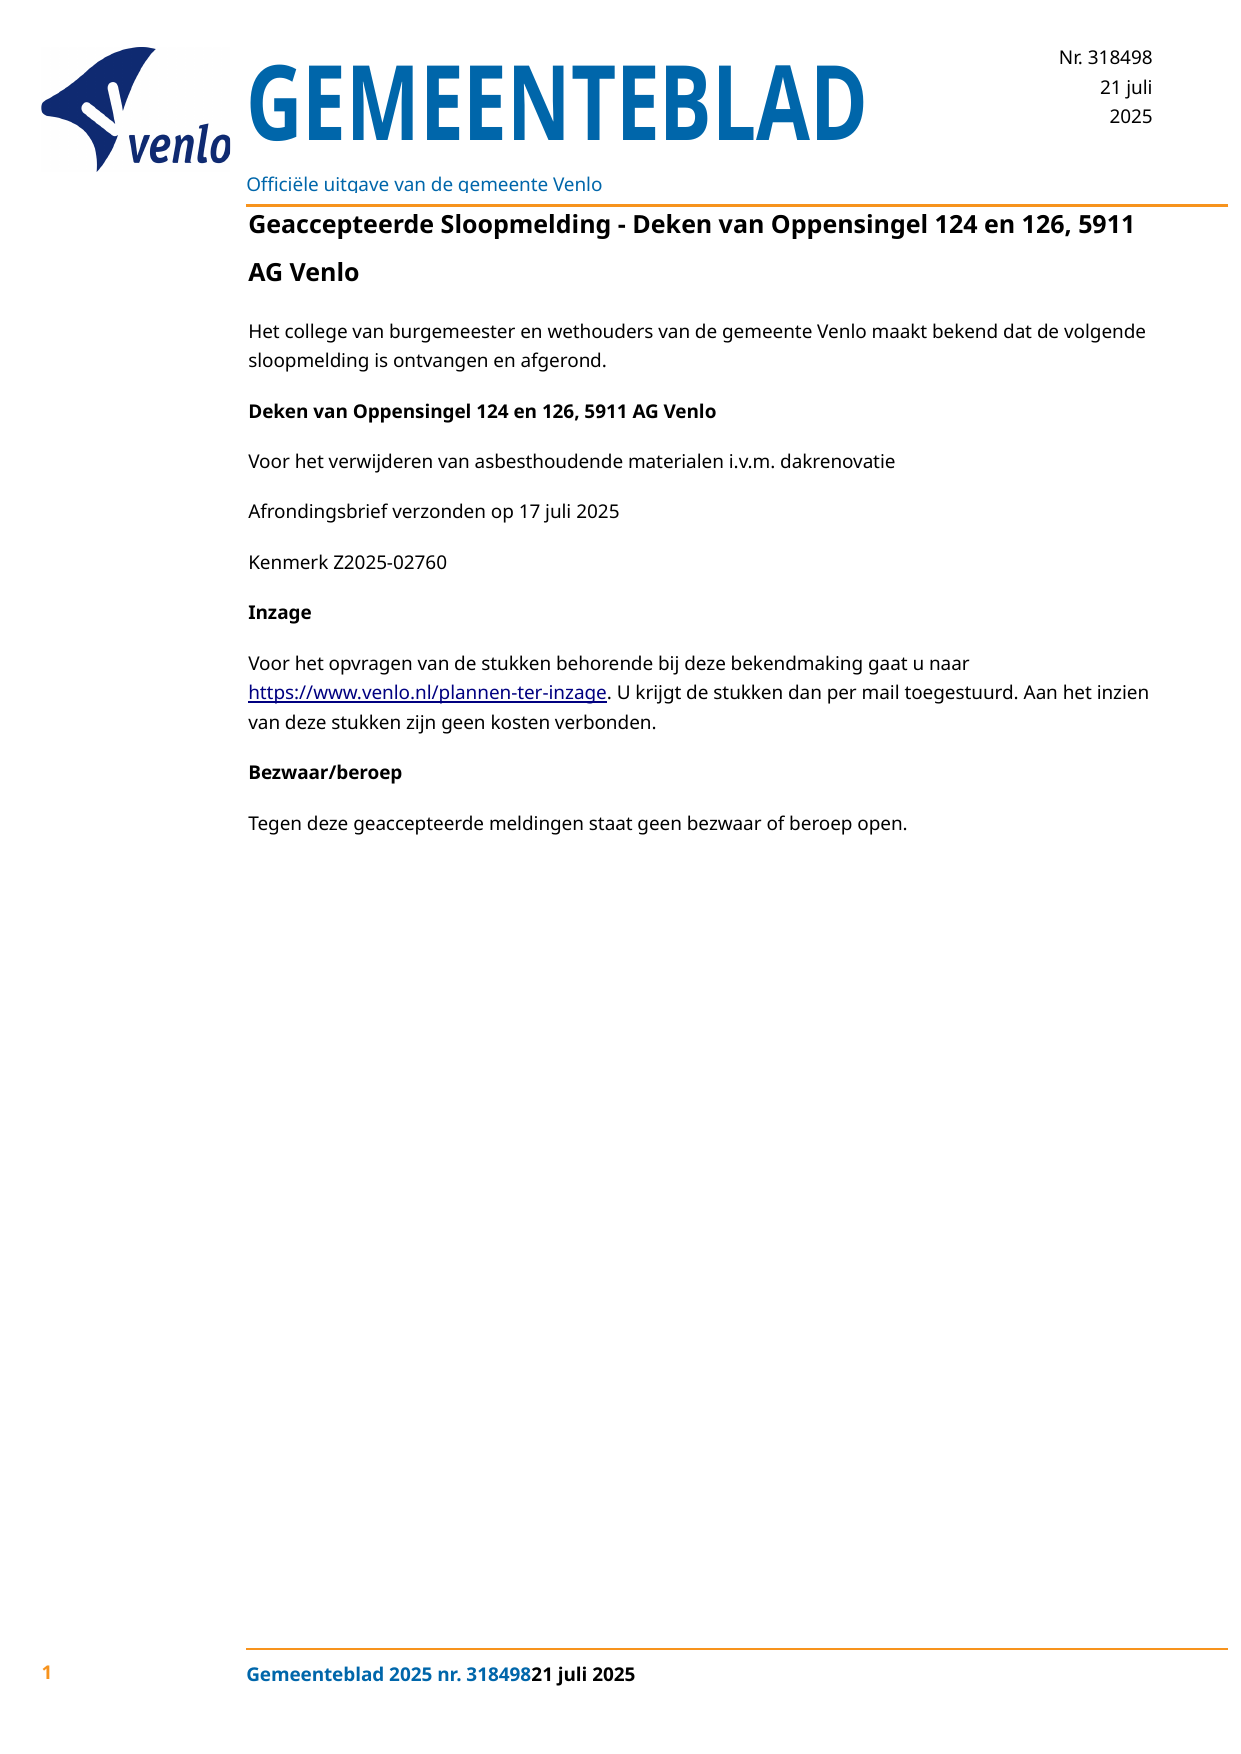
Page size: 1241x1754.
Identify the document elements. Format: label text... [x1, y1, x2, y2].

text Geaccepteerde Sloopmelding - Deken van Oppensingel 124 en 126, 5911 AG Venlo [248, 207, 1152, 288]
picture [41, 47, 231, 172]
text Bezwaar/beroep [248, 759, 1152, 785]
text Het college van burgemeester en wethouders van de gemeente Venlo maakt bekend dat de volgende sloopmelding is ontvangen en afgerond. [248, 318, 1152, 373]
text Deken van Oppensingel 124 en 126, 5911 AG Venlo [248, 398, 1152, 424]
text Afrondingsbrief verzonden op 17 juli 2025 [248, 499, 1152, 524]
text Inzage [248, 599, 1152, 625]
text Voor het verwijderen van asbesthoudende materialen i.v.m. dakrenovatie [248, 448, 1152, 474]
text Kenmerk Z2025-02760 [248, 549, 1152, 575]
text Tegen deze geaccepteerde meldingen staat geen bezwaar of beroep open. [248, 810, 1152, 836]
text Voor het opvragen van de stukken behorende bij deze bekendmaking gaat u naar https://www.venlo.nl/plannen-ter-inzage. U krijgt de stukken dan per mail toegestuurd. Aan het inzien van deze stukken zijn geen kosten verbonden. [248, 650, 1152, 735]
